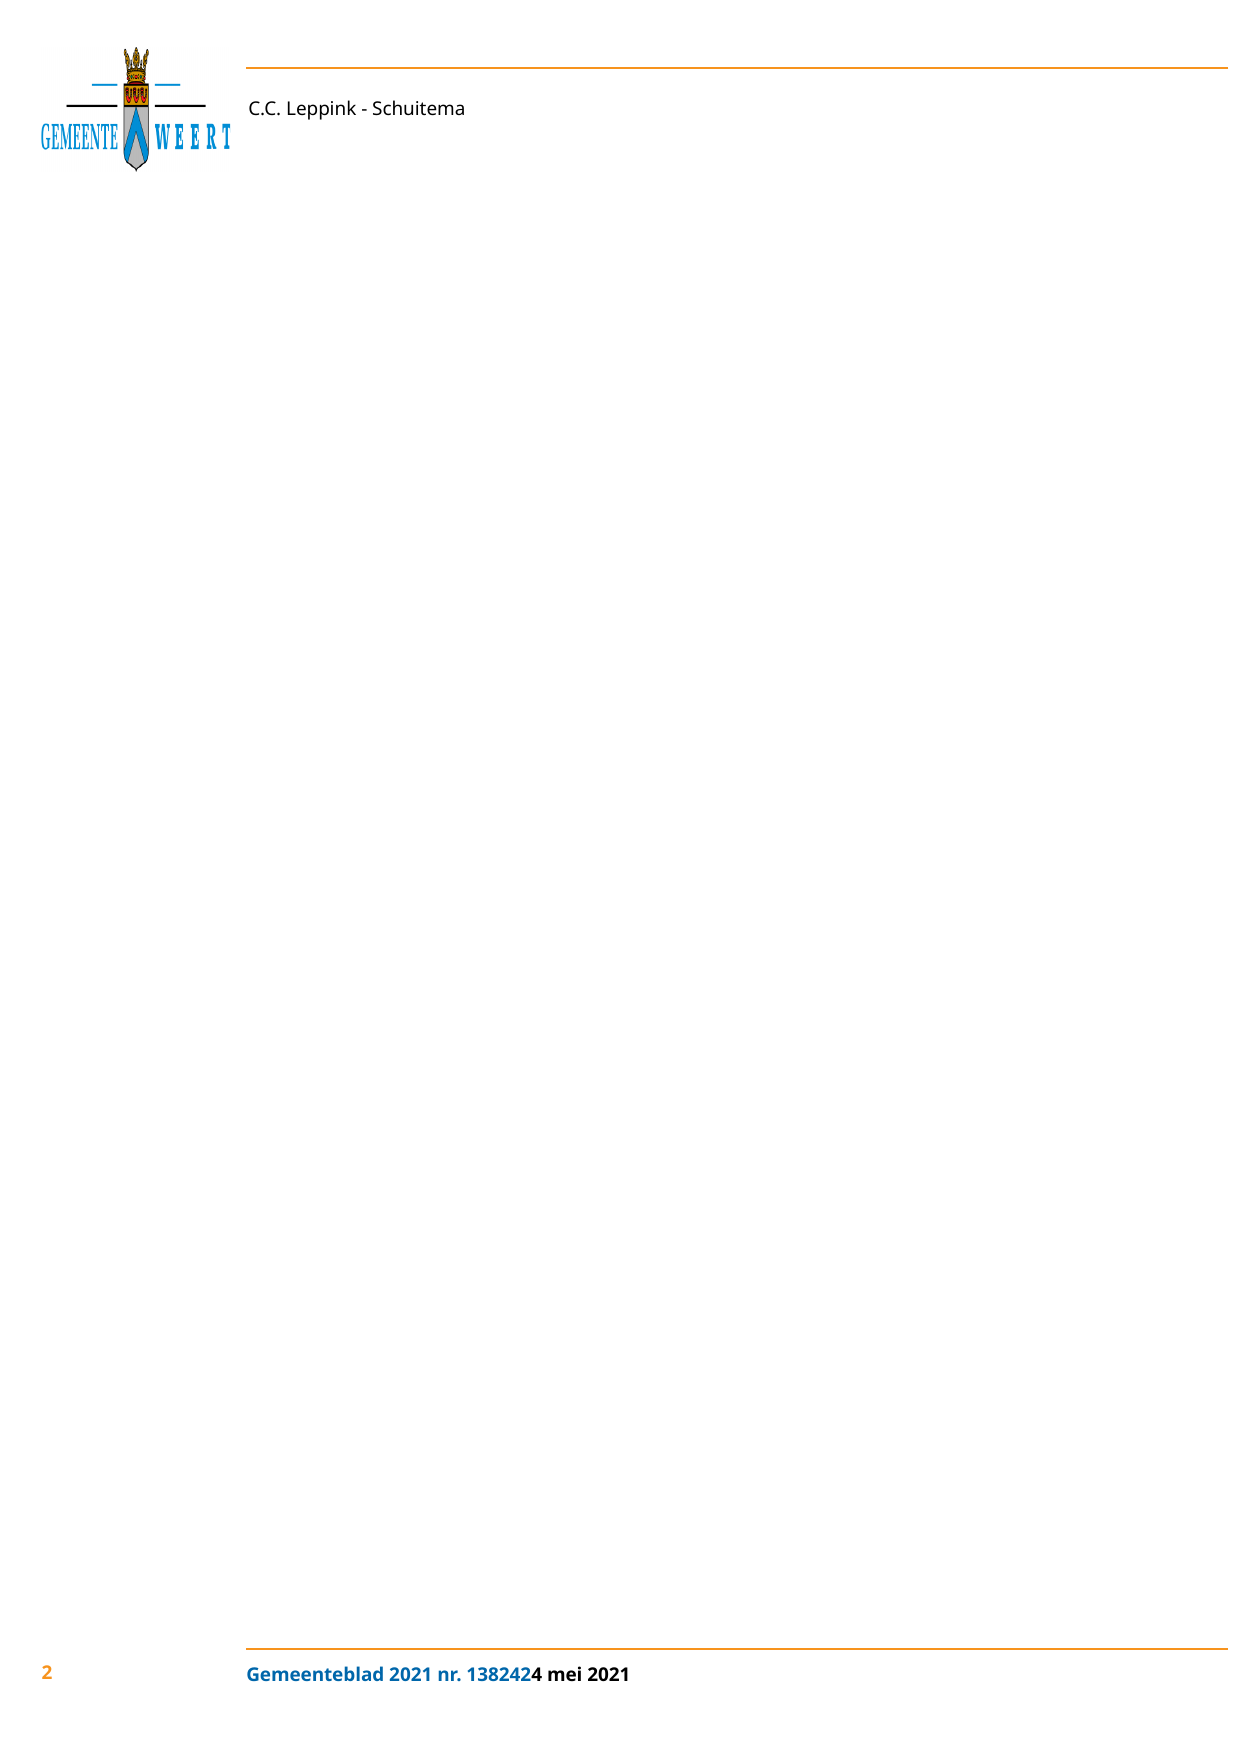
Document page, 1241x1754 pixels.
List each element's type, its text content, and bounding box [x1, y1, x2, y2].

text C.C. Leppink - Schuitema [248, 95, 1152, 121]
picture [41, 47, 231, 172]
